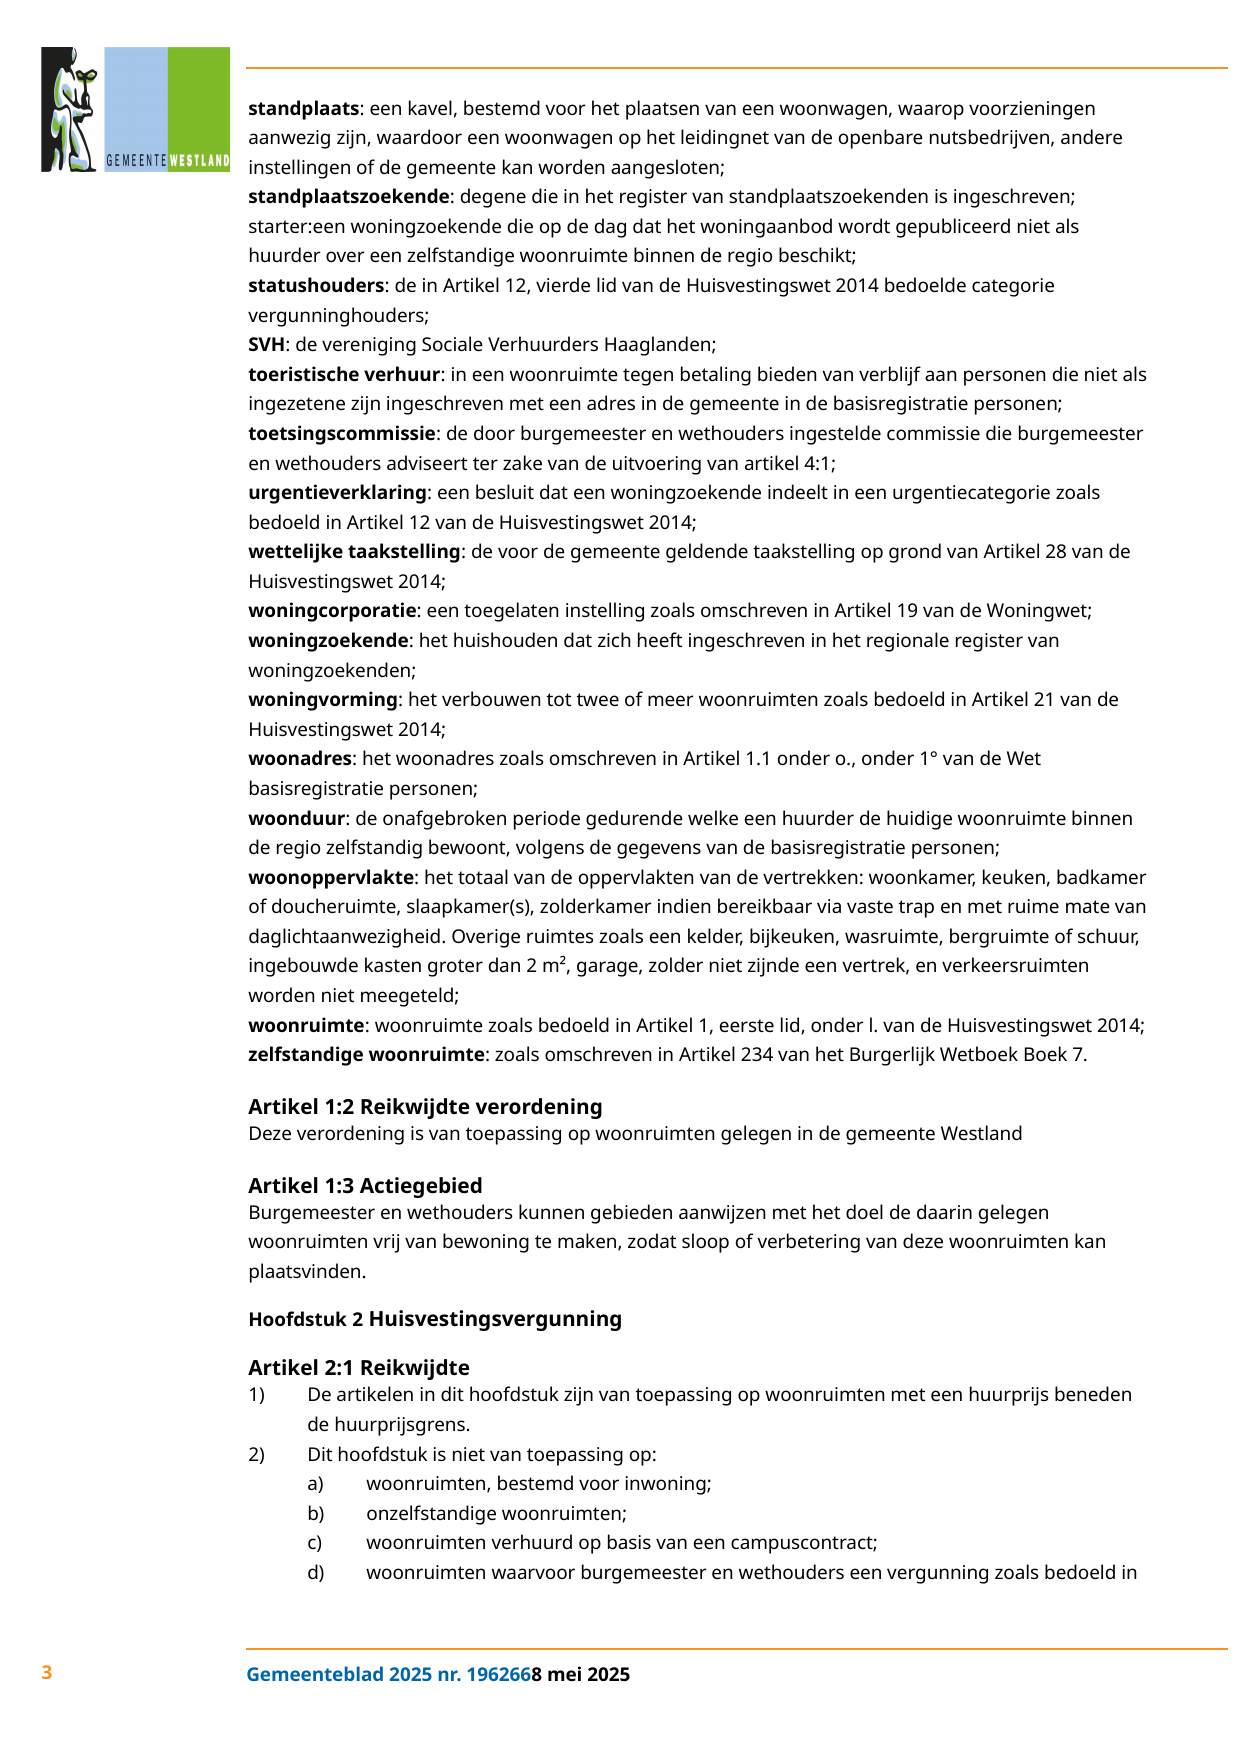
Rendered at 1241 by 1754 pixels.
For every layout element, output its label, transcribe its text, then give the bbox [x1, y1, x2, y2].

text woonruimte: woonruimte zoals bedoeld in Artikel 1, eerste lid, onder l. van de Huisvestingswet 2014; [248, 1012, 1152, 1038]
picture [41, 47, 231, 172]
text wettelijke taakstelling: de voor de gemeente geldende taakstelling op grond van Artikel 28 van de Huisvestingswet 2014; [248, 538, 1152, 594]
text zelfstandige woonruimte: zoals omschreven in Artikel 234 van het Burgerlijk Wetboek Boek 7. [248, 1041, 1152, 1067]
text Burgemeester en wethouders kunnen gebieden aanwijzen met het doel de daarin gelegen woonruimten vrij van bewoning te maken, zodat sloop of verbetering van deze woonruimten kan plaatsvinden. [248, 1199, 1152, 1284]
text woonadres: het woonadres zoals omschreven in Artikel 1.1 onder o., onder 1° van de Wet basisregistratie personen; [248, 746, 1152, 801]
list woonruimten verhuurd op basis van een campuscontract; [307, 1529, 1152, 1555]
list Dit hoofdstuk is niet van toepassing op: [248, 1441, 1152, 1467]
text starter:een woningzoekende die op de dag dat het woningaanbod wordt gepubliceerd niet als huurder over een zelfstandige woonruimte binnen de regio beschikt; [248, 213, 1152, 268]
text woningcorporatie: een toegelaten instelling zoals omschreven in Artikel 19 van de Woningwet; [248, 598, 1152, 623]
list De artikelen in dit hoofdstuk zijn van toepassing op woonruimten met een huurprijs beneden de huurprijsgrens. [248, 1382, 1152, 1437]
text Artikel 1:3 Actiegebied [248, 1171, 1152, 1199]
text woonoppervlakte: het totaal van de oppervlakten van de vertrekken: woonkamer, keuken, badkamer of doucheruimte, slaapkamer(s), zolderkamer indien bereikbaar via vaste trap en met ruime mate van daglichtaanwezigheid. Overige ruimtes zoals een kelder, bijkeuken, wasruimte, bergruimte of schuur, ingebouwde kasten groter dan 2 m², garage, zolder niet zijnde een vertrek, en verkeersruimten worden niet meegeteld; [248, 864, 1152, 1008]
text toeristische verhuur: in een woonruimte tegen betaling bieden van verblijf aan personen die niet als ingezetene zijn ingeschreven met een adres in de gemeente in de basisregistratie personen; [248, 361, 1152, 416]
text standplaats: een kavel, bestemd voor het plaatsen van een woonwagen, waarop voorzieningen aanwezig zijn, waardoor een woonwagen op het leidingnet van de openbare nutsbedrijven, andere instellingen of de gemeente kan worden aangesloten; [248, 95, 1152, 180]
list onzelfstandige woonruimten; [307, 1500, 1152, 1526]
text statushouders: de in Artikel 12, vierde lid van de Huisvestingswet 2014 bedoelde categorie vergunninghouders; [248, 272, 1152, 328]
list woonruimten, bestemd voor inwoning; [307, 1470, 1152, 1496]
text Artikel 1:2 Reikwijdte verordening [248, 1092, 1152, 1120]
text SVH: de vereniging Sociale Verhuurders Haaglanden; [248, 331, 1152, 357]
text Deze verordening is van toepassing op woonruimten gelegen in de gemeente Westland [248, 1120, 1152, 1146]
text woningzoekende: het huishouden dat zich heeft ingeschreven in het regionale register van woningzoekenden; [248, 627, 1152, 683]
text standplaatszoekende: degene die in het register van standplaatszoekenden is ingeschreven; [248, 183, 1152, 209]
list woonruimten waarvoor burgemeester en wethouders een vergunning zoals bedoeld in [307, 1559, 1152, 1585]
text Hoofdstuk 2 Huisvestingsvergunning [248, 1304, 1152, 1332]
text woningvorming: het verbouwen tot twee of meer woonruimten zoals bedoeld in Artikel 21 van de Huisvestingswet 2014; [248, 686, 1152, 742]
text Artikel 2:1 Reikwijdte [248, 1353, 1152, 1382]
text toetsingscommissie: de door burgemeester en wethouders ingestelde commissie die burgemeester en wethouders adviseert ter zake van de uitvoering van artikel 4:1; [248, 420, 1152, 476]
text urgentieverklaring: een besluit dat een woningzoekende indeelt in een urgentiecategorie zoals bedoeld in Artikel 12 van de Huisvestingswet 2014; [248, 479, 1152, 535]
text woonduur: de onafgebroken periode gedurende welke een huurder de huidige woonruimte binnen de regio zelfstandig bewoont, volgens de gegevens van de basisregistratie personen; [248, 805, 1152, 860]
